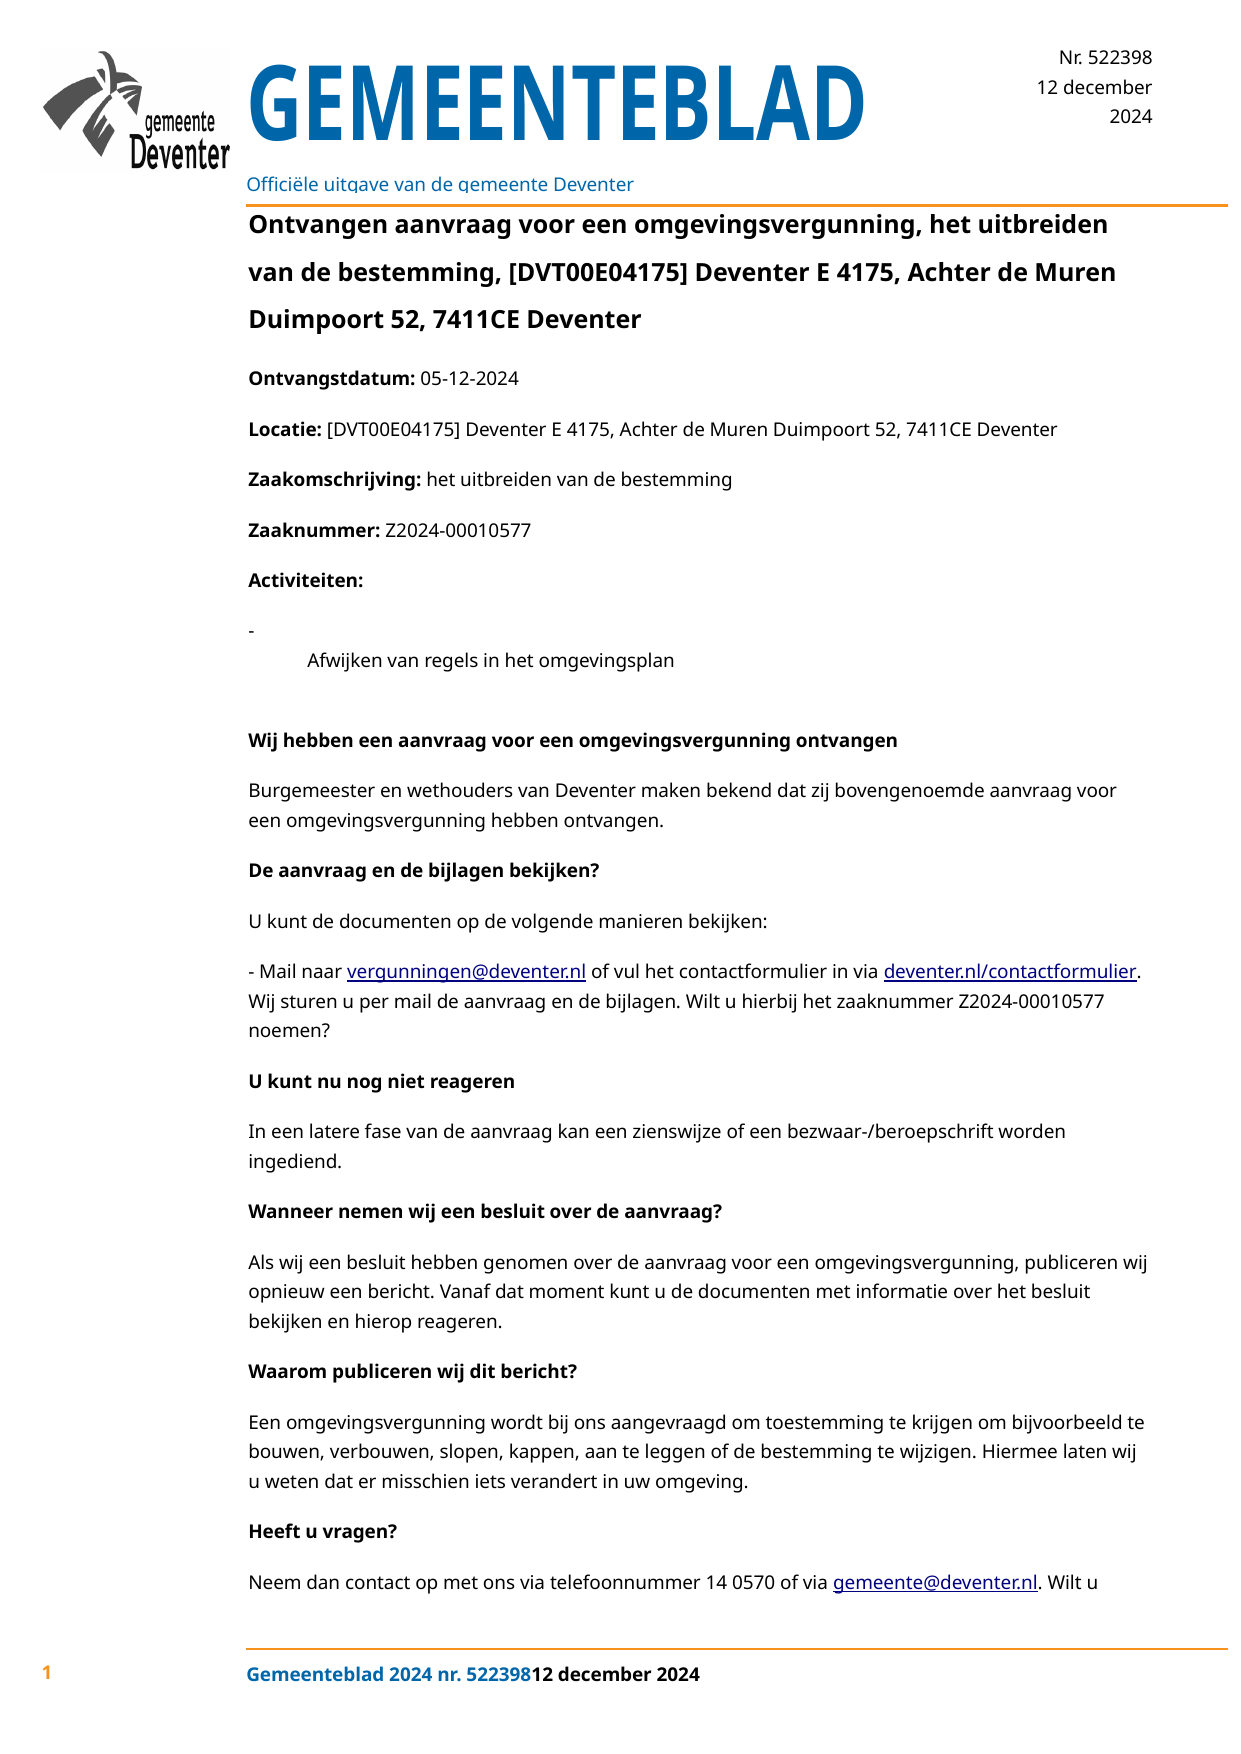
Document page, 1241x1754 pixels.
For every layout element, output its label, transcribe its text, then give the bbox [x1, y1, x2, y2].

text U kunt de documenten op de volgende manieren bekijken: [248, 908, 1152, 934]
text - Mail naar vergunningen@deventer.nl of vul het contactformulier in via deventer.nl/contactformulier. Wij sturen u per mail de aanvraag en de bijlagen. Wilt u hierbij het zaaknummer Z2024-00010577 noemen? [248, 958, 1152, 1043]
text Activiteiten: [248, 567, 1152, 593]
text Als wij een besluit hebben genomen over de aanvraag voor een omgevingsvergunning, publiceren wij opnieuw een bericht. Vanaf dat moment kunt u de documenten met informatie over het besluit bekijken en hierop reageren. [248, 1249, 1152, 1334]
text Heeft u vragen? [248, 1518, 1152, 1544]
text In een latere fase van de aanvraag kan een zienswijze of een bezwaar-/beroepschrift worden ingediend. [248, 1118, 1152, 1174]
text Ontvangstdatum: 05-12-2024 [248, 366, 1152, 391]
text Wanneer nemen wij een besluit over de aanvraag? [248, 1198, 1152, 1224]
text Wij hebben een aanvraag voor een omgevingsvergunning ontvangen [248, 727, 1152, 753]
picture [41, 47, 231, 172]
text Een omgevingsvergunning wordt bij ons aangevraagd om toestemming te krijgen om bijvoorbeeld te bouwen, verbouwen, slopen, kappen, aan te leggen of de bestemming te wijzigen. Hiermee laten wij u weten dat er misschien iets verandert in uw omgeving. [248, 1409, 1152, 1494]
text U kunt nu nog niet reageren [248, 1068, 1152, 1094]
text Zaaknummer: Z2024-00010577 [248, 517, 1152, 542]
list Afwijken van regels in het omgevingsplan [248, 647, 1152, 673]
text Locatie: [DVT00E04175] Deventer E 4175, Achter de Muren Duimpoort 52, 7411CE Deventer [248, 416, 1152, 442]
text Burgemeester en wethouders van Deventer maken bekend dat zij bovengenoemde aanvraag voor een omgevingsvergunning hebben ontvangen. [248, 778, 1152, 833]
text De aanvraag en de bijlagen bekijken? [248, 858, 1152, 883]
text Ontvangen aanvraag voor een omgevingsvergunning, het uitbreiden van de bestemming, [DVT00E04175] Deventer E 4175, Achter de Muren Duimpoort 52, 7411CE Deventer [248, 207, 1152, 336]
text Neem dan contact op met ons via telefoonnummer 14 0570 of via gemeente@deventer.nl. Wilt u [248, 1569, 1152, 1594]
text Zaakomschrijving: het uitbreiden van de bestemming [248, 466, 1152, 492]
text Waarom publiceren wij dit bericht? [248, 1358, 1152, 1384]
